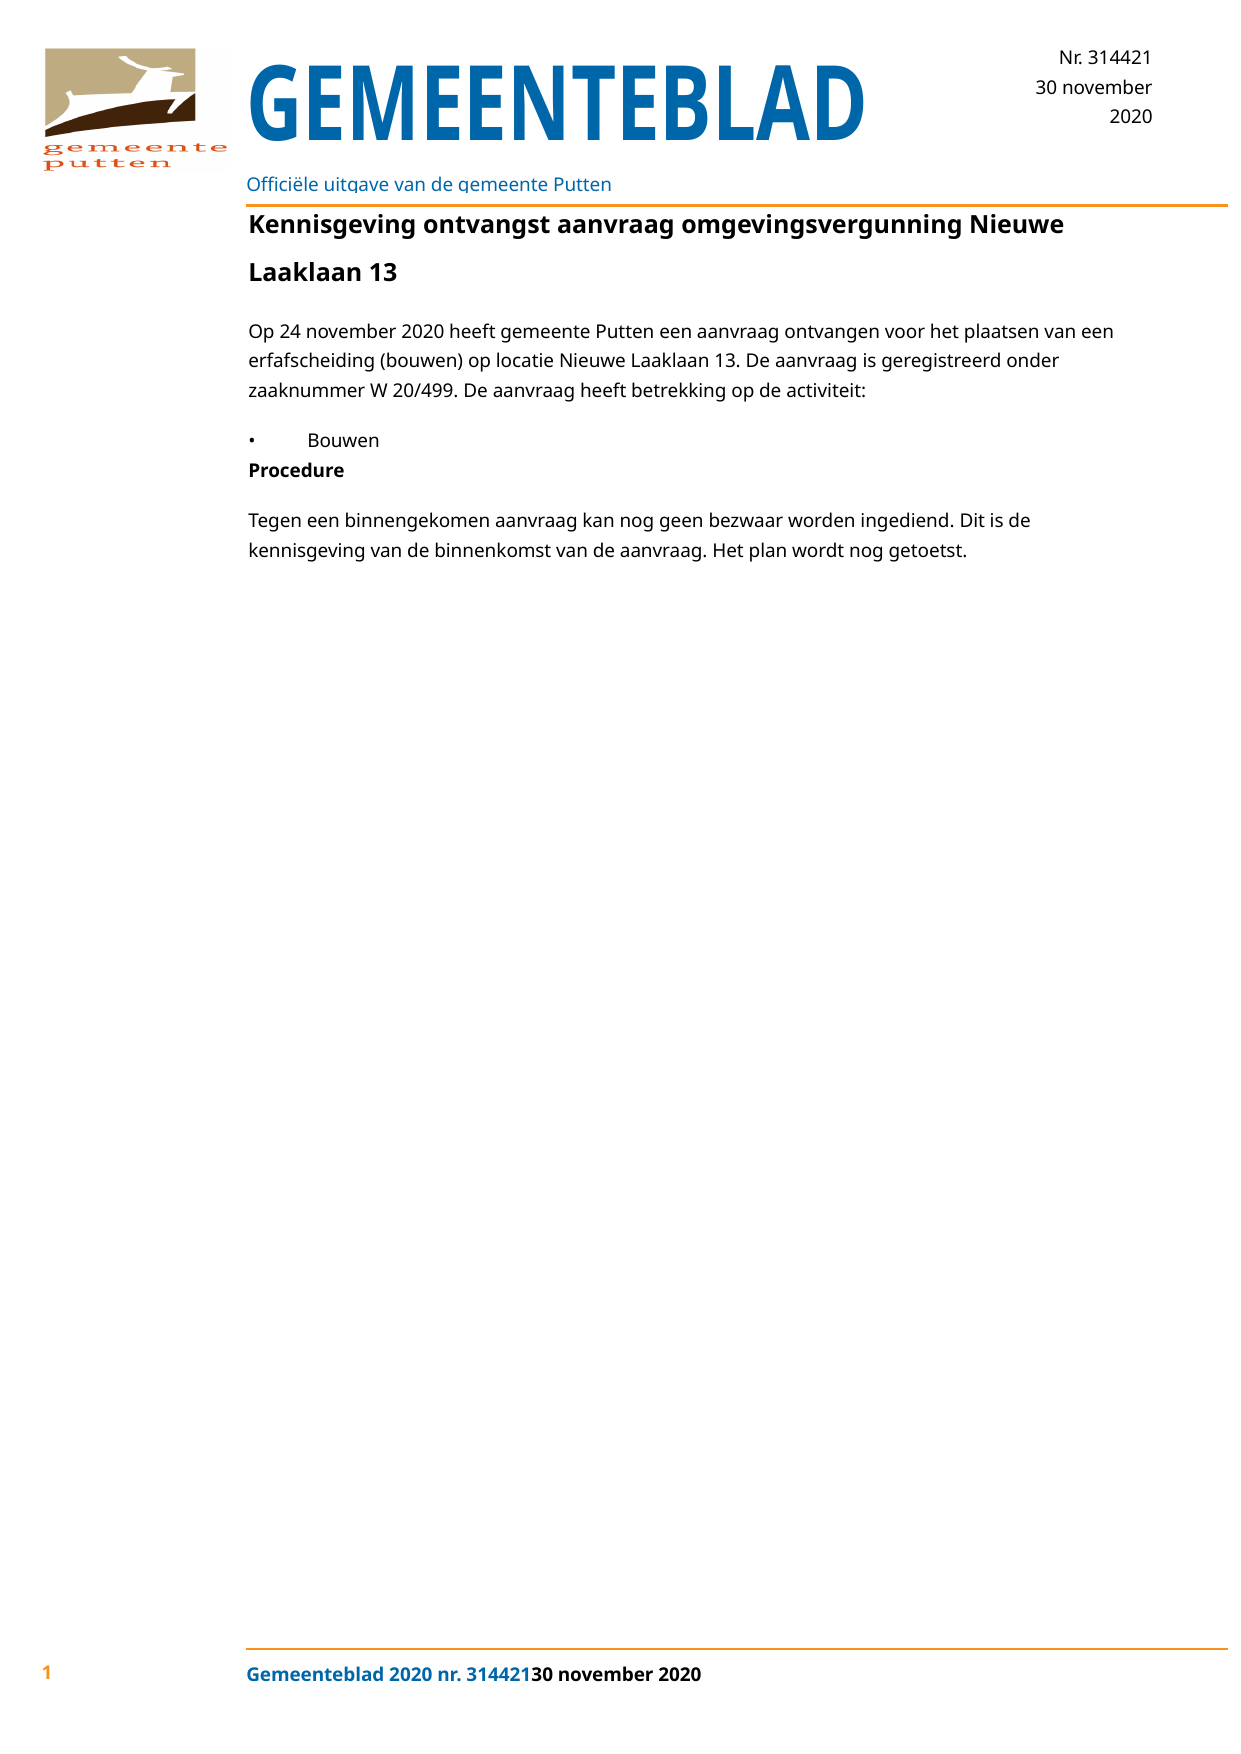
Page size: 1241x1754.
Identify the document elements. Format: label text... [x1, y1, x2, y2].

text Tegen een binnengekomen aanvraag kan nog geen bezwaar worden ingediend. Dit is de kennisgeving van de binnenkomst van de aanvraag. Het plan wordt nog getoetst. [248, 507, 1152, 563]
text Op 24 november 2020 heeft gemeente Putten een aanvraag ontvangen voor het plaatsen van een erfafscheiding (bouwen) op locatie Nieuwe Laaklaan 13. De aanvraag is geregistreerd onder zaaknummer W 20/499. De aanvraag heeft betrekking op de activiteit: [248, 318, 1152, 403]
picture [41, 47, 231, 172]
text Procedure [248, 457, 1152, 483]
list Bouwen [248, 427, 1152, 453]
text Kennisgeving ontvangst aanvraag omgevingsvergunning Nieuwe Laaklaan 13 [248, 207, 1152, 288]
